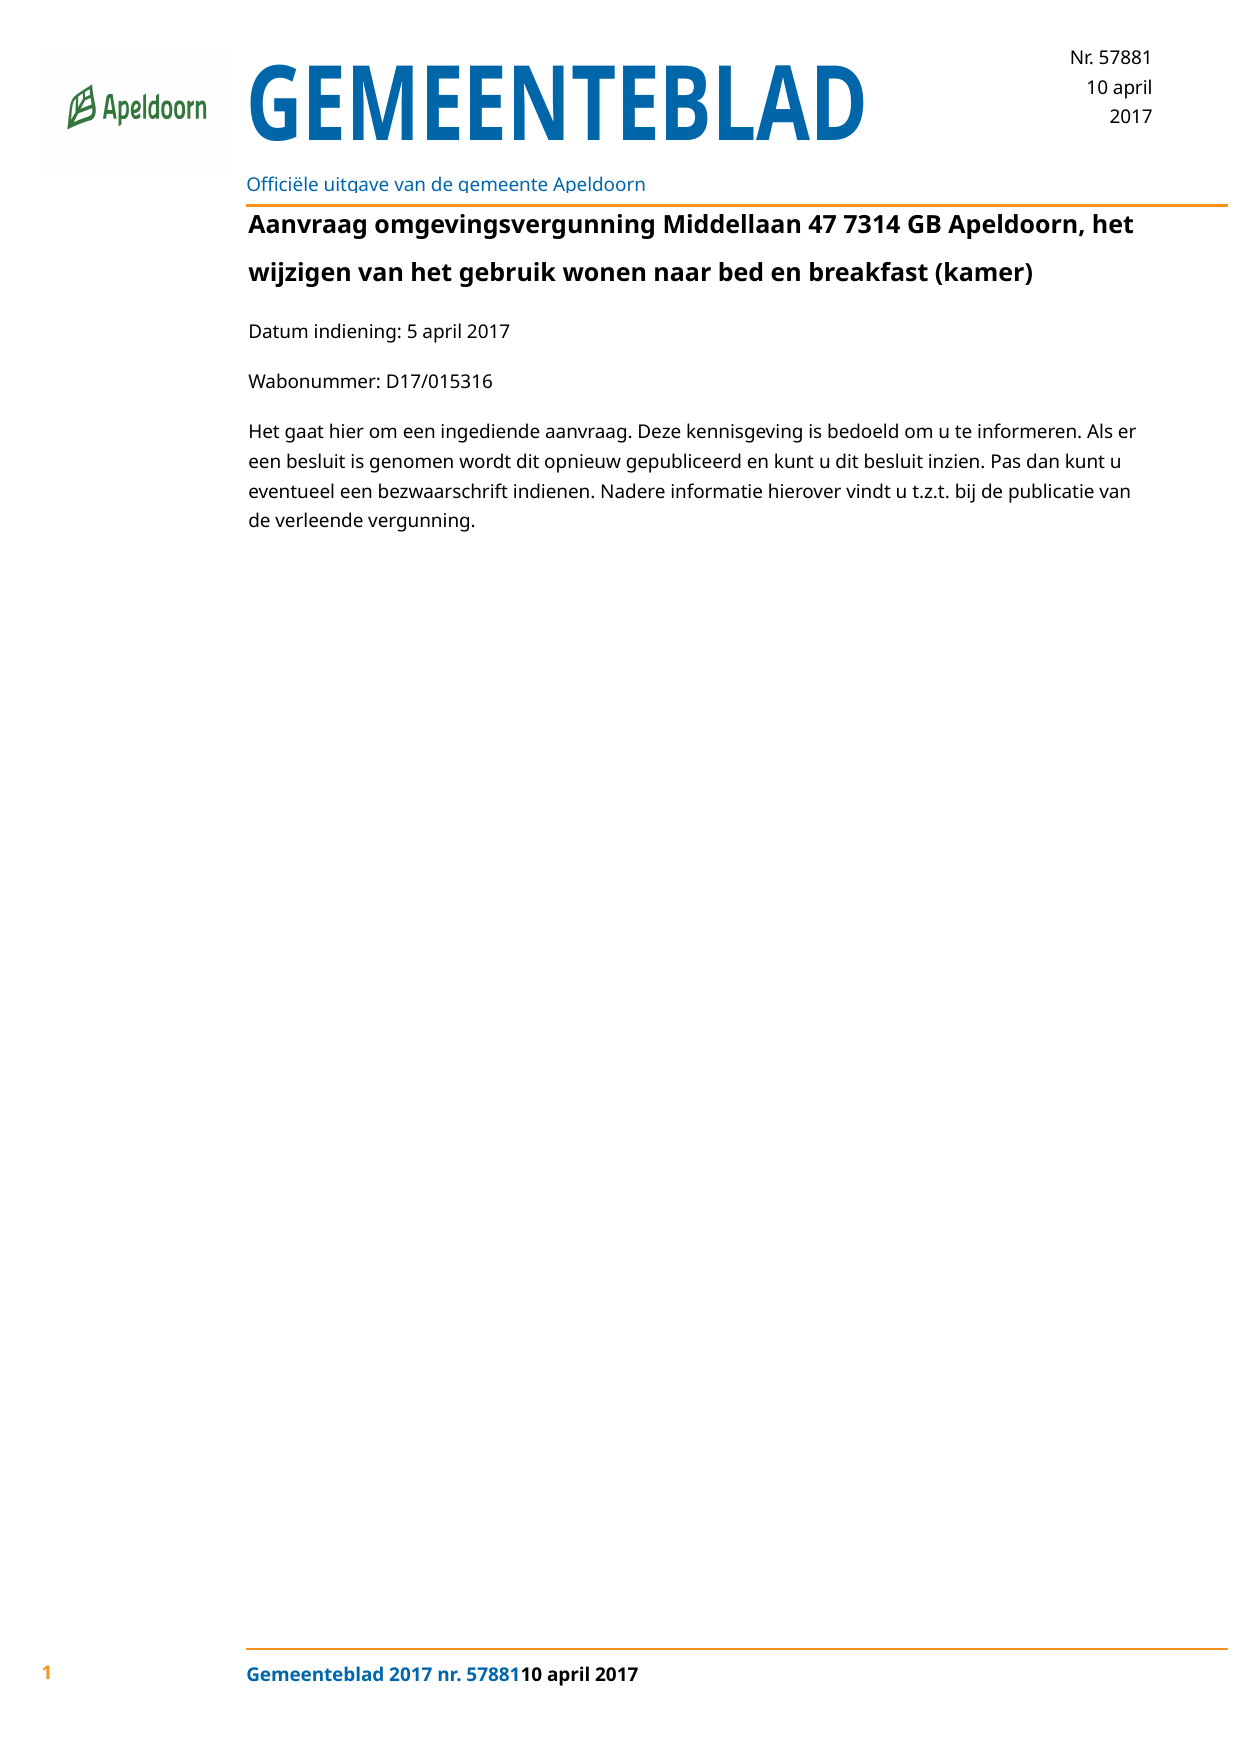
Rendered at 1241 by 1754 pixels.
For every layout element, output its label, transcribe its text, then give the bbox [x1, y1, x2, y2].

picture [41, 47, 231, 172]
text Het gaat hier om een ingediende aanvraag. Deze kennisgeving is bedoeld om u te informeren. Als er een besluit is genomen wordt dit opnieuw gepubliceerd en kunt u dit besluit inzien. Pas dan kunt u eventueel een bezwaarschrift indienen. Nadere informatie hierover vindt u t.z.t. bij de publicatie van de verleende vergunning. [248, 419, 1152, 533]
text Datum indiening: 5 april 2017 [248, 318, 1152, 344]
text Aanvraag omgevingsvergunning Middellaan 47 7314 GB Apeldoorn, het wijzigen van het gebruik wonen naar bed en breakfast (kamer) [248, 207, 1152, 288]
text Wabonummer: D17/015316 [248, 368, 1152, 394]
